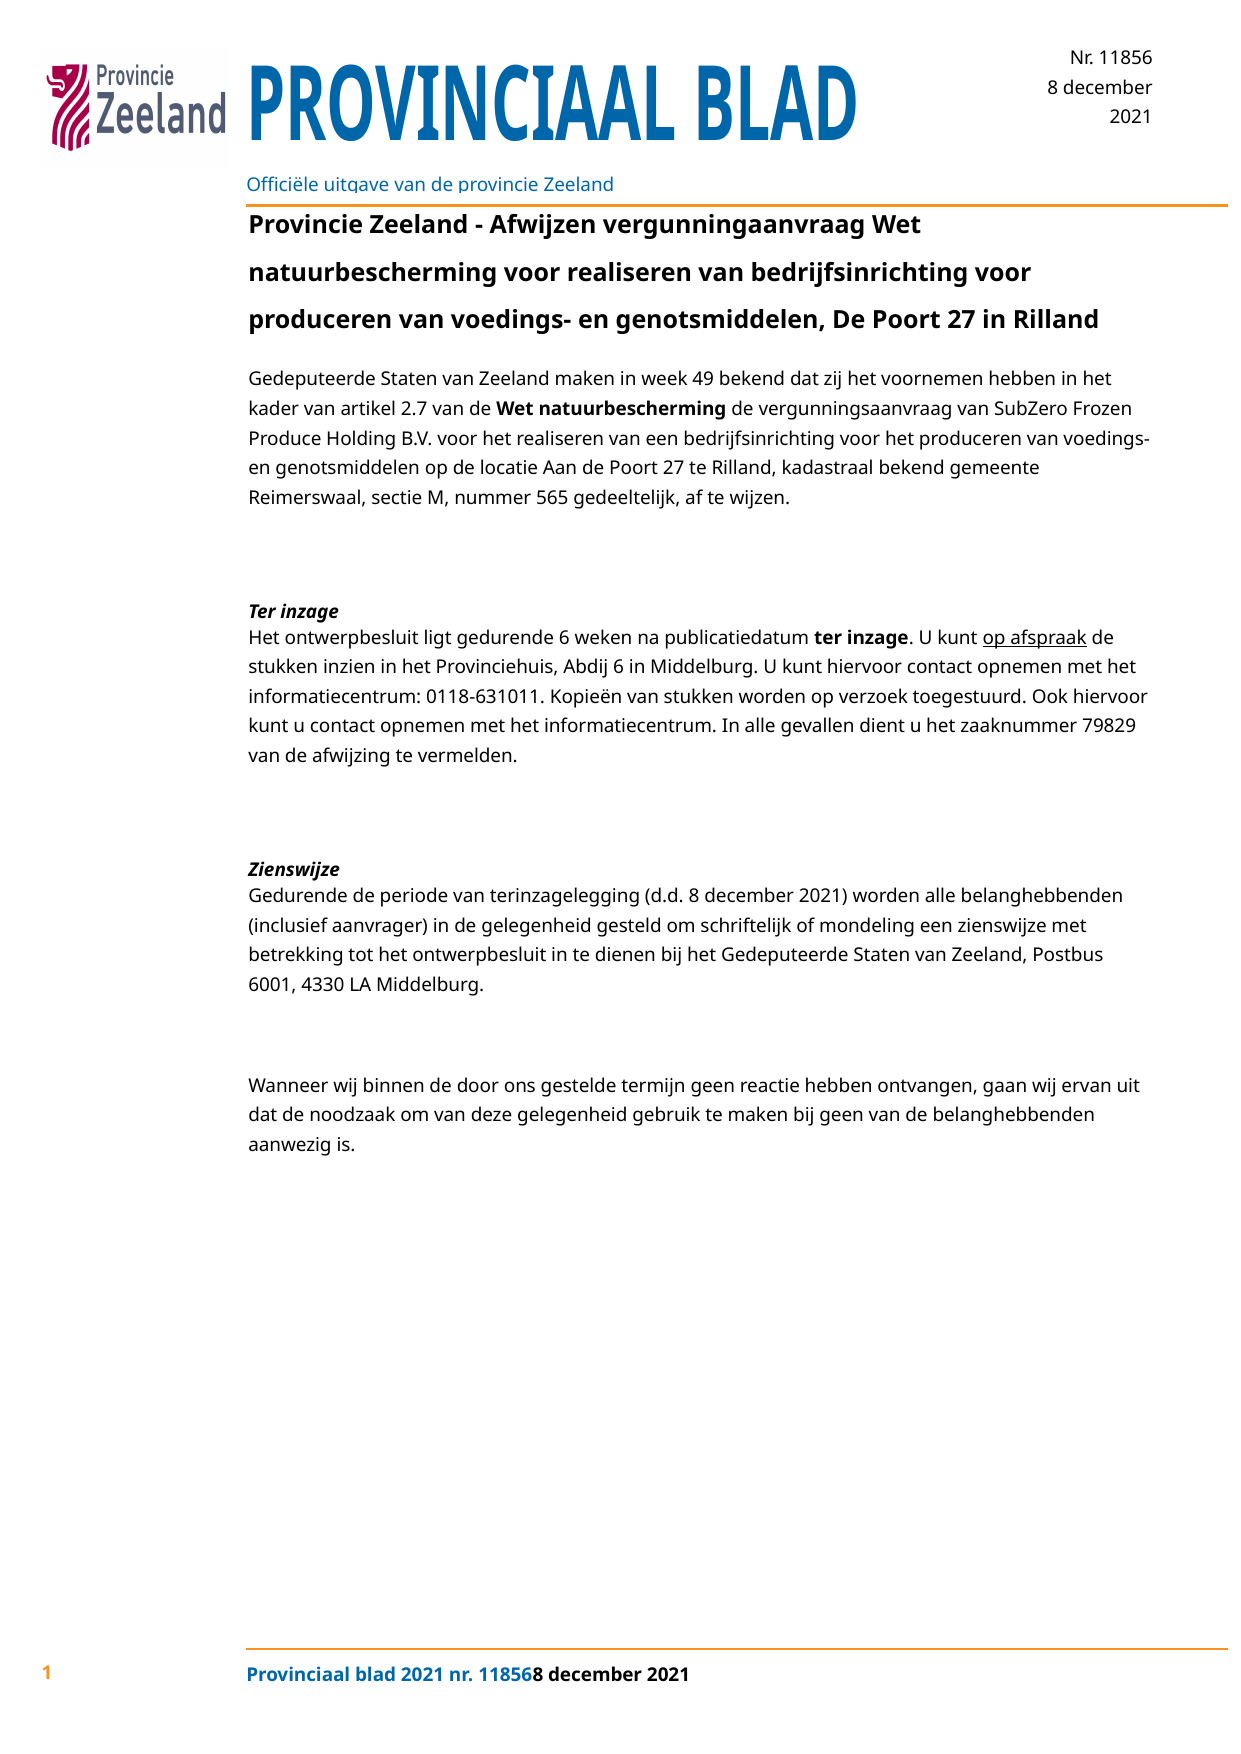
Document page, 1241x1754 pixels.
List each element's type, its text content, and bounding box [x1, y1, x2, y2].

text Het ontwerpbesluit ligt gedurende 6 weken na publicatiedatum ter inzage. U kunt op afspraak de stukken inzien in het Provinciehuis, Abdij 6 in Middelburg. U kunt hiervoor contact opnemen met het informatiecentrum: 0118-631011. Kopieën van stukken worden op verzoek toegestuurd. Ook hiervoor kunt u contact opnemen met het informatiecentrum. In alle gevallen dient u het zaaknummer 79829 van de afwijzing te vermelden. [248, 624, 1152, 768]
text Provincie Zeeland - Afwijzen vergunningaanvraag Wet natuurbescherming voor realiseren van bedrijfsinrichting voor produceren van voedings- en genotsmiddelen, De Poort 27 in Rilland [248, 207, 1152, 336]
text Ter inzage [248, 598, 1152, 624]
picture [41, 47, 231, 172]
text Zienswijze [248, 857, 1152, 882]
text Gedeputeerde Staten van Zeeland maken in week 49 bekend dat zij het voornemen hebben in het kader van artikel 2.7 van de Wet natuurbescherming de vergunningsaanvraag van SubZero Frozen Produce Holding B.V. voor het realiseren van een bedrijfsinrichting voor het produceren van voedings- en genotsmiddelen op de locatie Aan de Poort 27 te Rilland, kadastraal bekend gemeente Reimerswaal, sectie M, nummer 565 gedeeltelijk, af te wijzen. [248, 366, 1152, 509]
text Wanneer wij binnen de door ons gestelde termijn geen reactie hebben ontvangen, gaan wij ervan uit dat de noodzaak om van deze gelegenheid gebruik te maken bij geen van de belanghebbenden aanwezig is. [248, 1072, 1152, 1157]
text Gedurende de periode van terinzagelegging (d.d. 8 december 2021) worden alle belanghebbenden (inclusief aanvrager) in de gelegenheid gesteld om schriftelijk of mondeling een zienswijze met betrekking tot het ontwerpbesluit in te dienen bij het Gedeputeerde Staten van Zeeland, Postbus 6001, 4330 LA Middelburg. [248, 882, 1152, 997]
